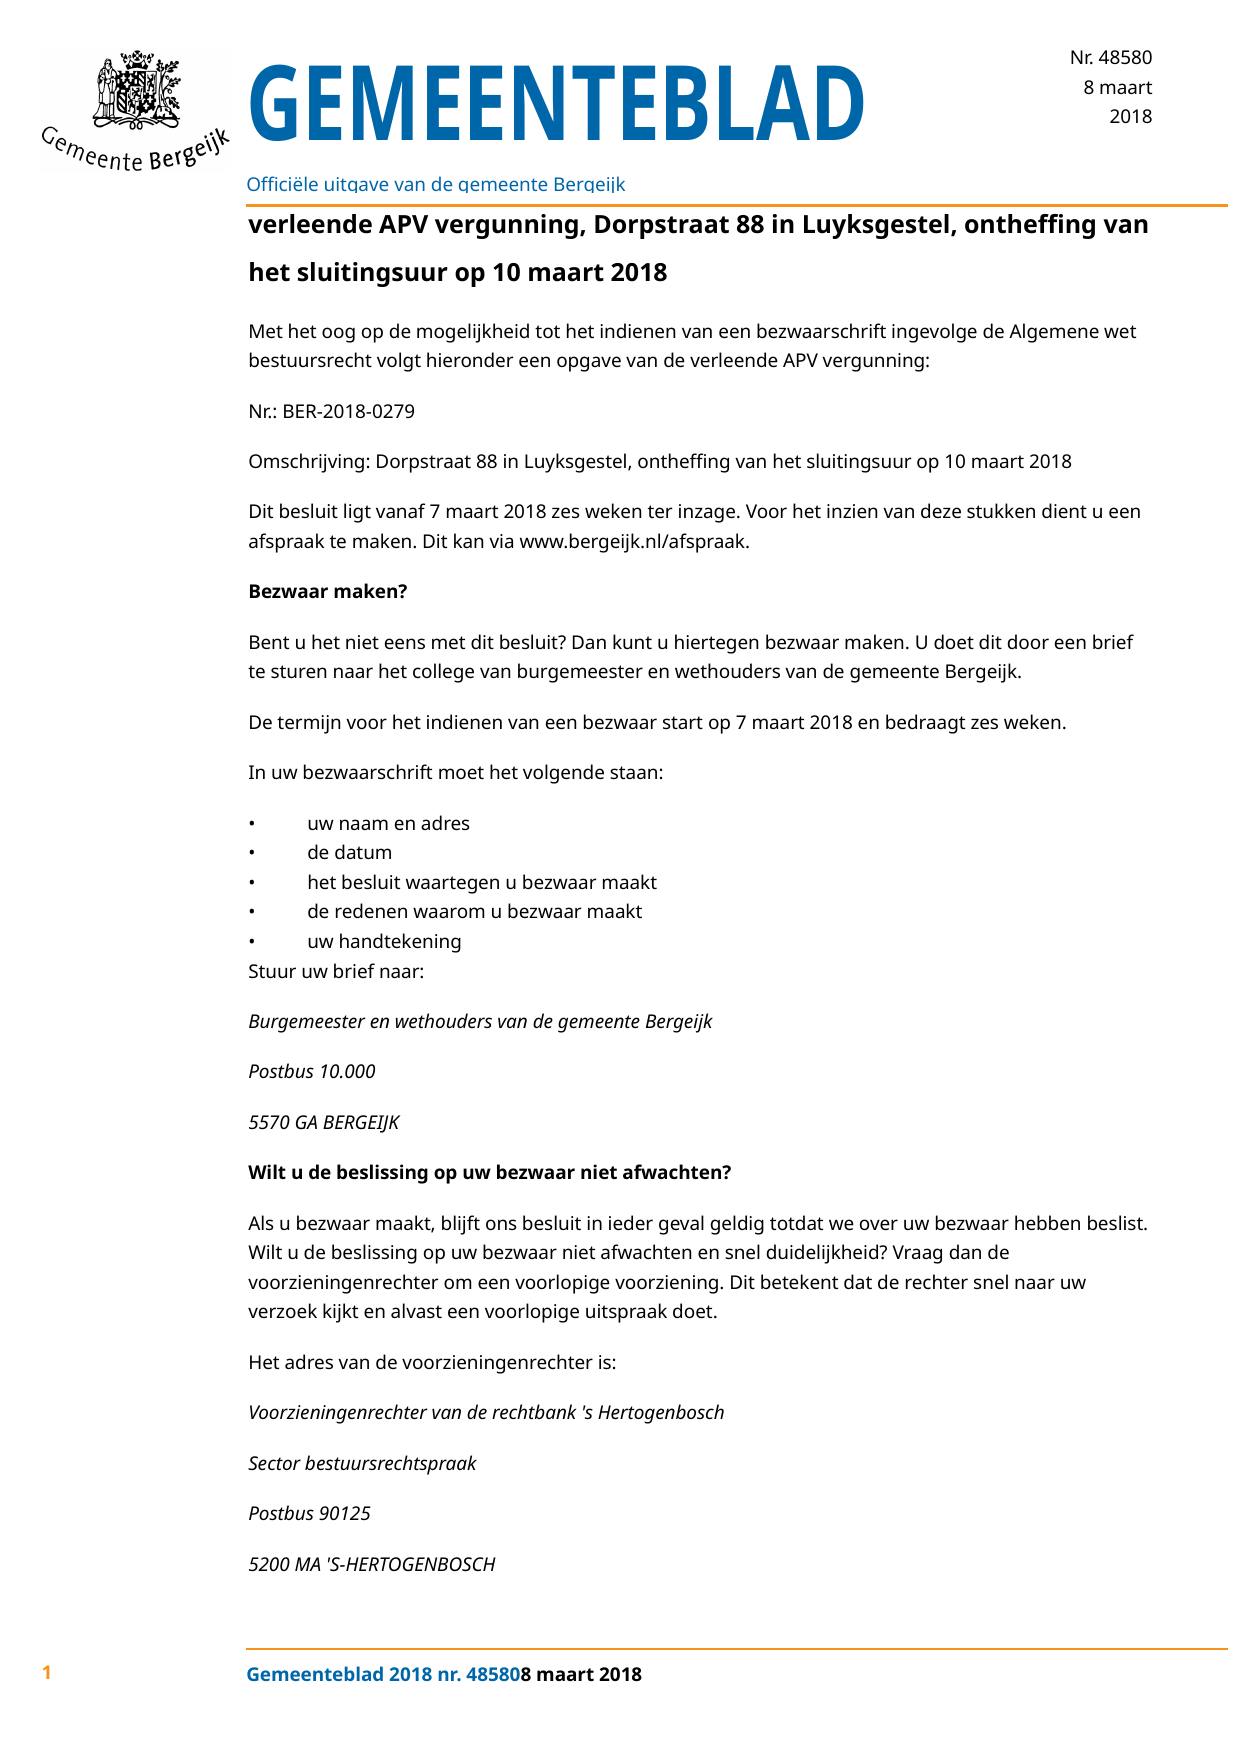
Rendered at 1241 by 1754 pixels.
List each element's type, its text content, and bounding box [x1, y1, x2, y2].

list de datum [248, 839, 1152, 865]
text Postbus 90125 [248, 1500, 1152, 1526]
text 5200 MA 'S-HERTOGENBOSCH [248, 1551, 1152, 1577]
text Bent u het niet eens met dit besluit? Dan kunt u hiertegen bezwaar maken. U doet dit door een brief te sturen naar het college van burgemeester en wethouders van de gemeente Bergeijk. [248, 629, 1152, 684]
text verleende APV vergunning, Dorpstraat 88 in Luyksgestel, ontheffing van het sluitingsuur op 10 maart 2018 [248, 207, 1152, 288]
text Met het oog op de mogelijkheid tot het indienen van een bezwaarschrift ingevolge de Algemene wet bestuursrecht volgt hieronder een opgave van de verleende APV vergunning: [248, 318, 1152, 373]
text 5570 GA BERGEIJK [248, 1109, 1152, 1135]
text Het adres van de voorzieningenrechter is: [248, 1349, 1152, 1375]
text Als u bezwaar maakt, blijft ons besluit in ieder geval geldig totdat we over uw bezwaar hebben beslist. Wilt u de beslissing op uw bezwaar niet afwachten en snel duidelijkheid? Vraag dan de voorzieningenrechter om een voorlopige voorziening. Dit betekent dat de rechter snel naar uw verzoek kijkt en alvast een voorlopige uitspraak doet. [248, 1210, 1152, 1324]
picture [41, 47, 231, 172]
text Wilt u de beslissing op uw bezwaar niet afwachten? [248, 1159, 1152, 1185]
text Burgemeester en wethouders van de gemeente Bergeijk [248, 1008, 1152, 1034]
list het besluit waartegen u bezwaar maakt [248, 869, 1152, 895]
list de redenen waarom u bezwaar maakt [248, 899, 1152, 924]
text Dit besluit ligt vanaf 7 maart 2018 zes weken ter inzage. Voor het inzien van deze stukken dient u een afspraak te maken. Dit kan via www.bergeijk.nl/afspraak. [248, 499, 1152, 554]
list uw handtekening [248, 928, 1152, 954]
text Voorzieningenrechter van de rechtbank 's Hertogenbosch [248, 1399, 1152, 1425]
text Stuur uw brief naar: [248, 958, 1152, 984]
text Omschrijving: Dorpstraat 88 in Luyksgestel, ontheffing van het sluitingsuur op 10 maart 2018 [248, 448, 1152, 474]
text De termijn voor het indienen van een bezwaar start op 7 maart 2018 en bedraagt zes weken. [248, 709, 1152, 735]
text Nr.: BER-2018-0279 [248, 398, 1152, 424]
text In uw bezwaarschrift moet het volgende staan: [248, 759, 1152, 785]
text Postbus 10.000 [248, 1059, 1152, 1084]
list uw naam en adres [248, 810, 1152, 836]
text Bezwaar maken? [248, 579, 1152, 604]
text Sector bestuursrechtspraak [248, 1450, 1152, 1476]
